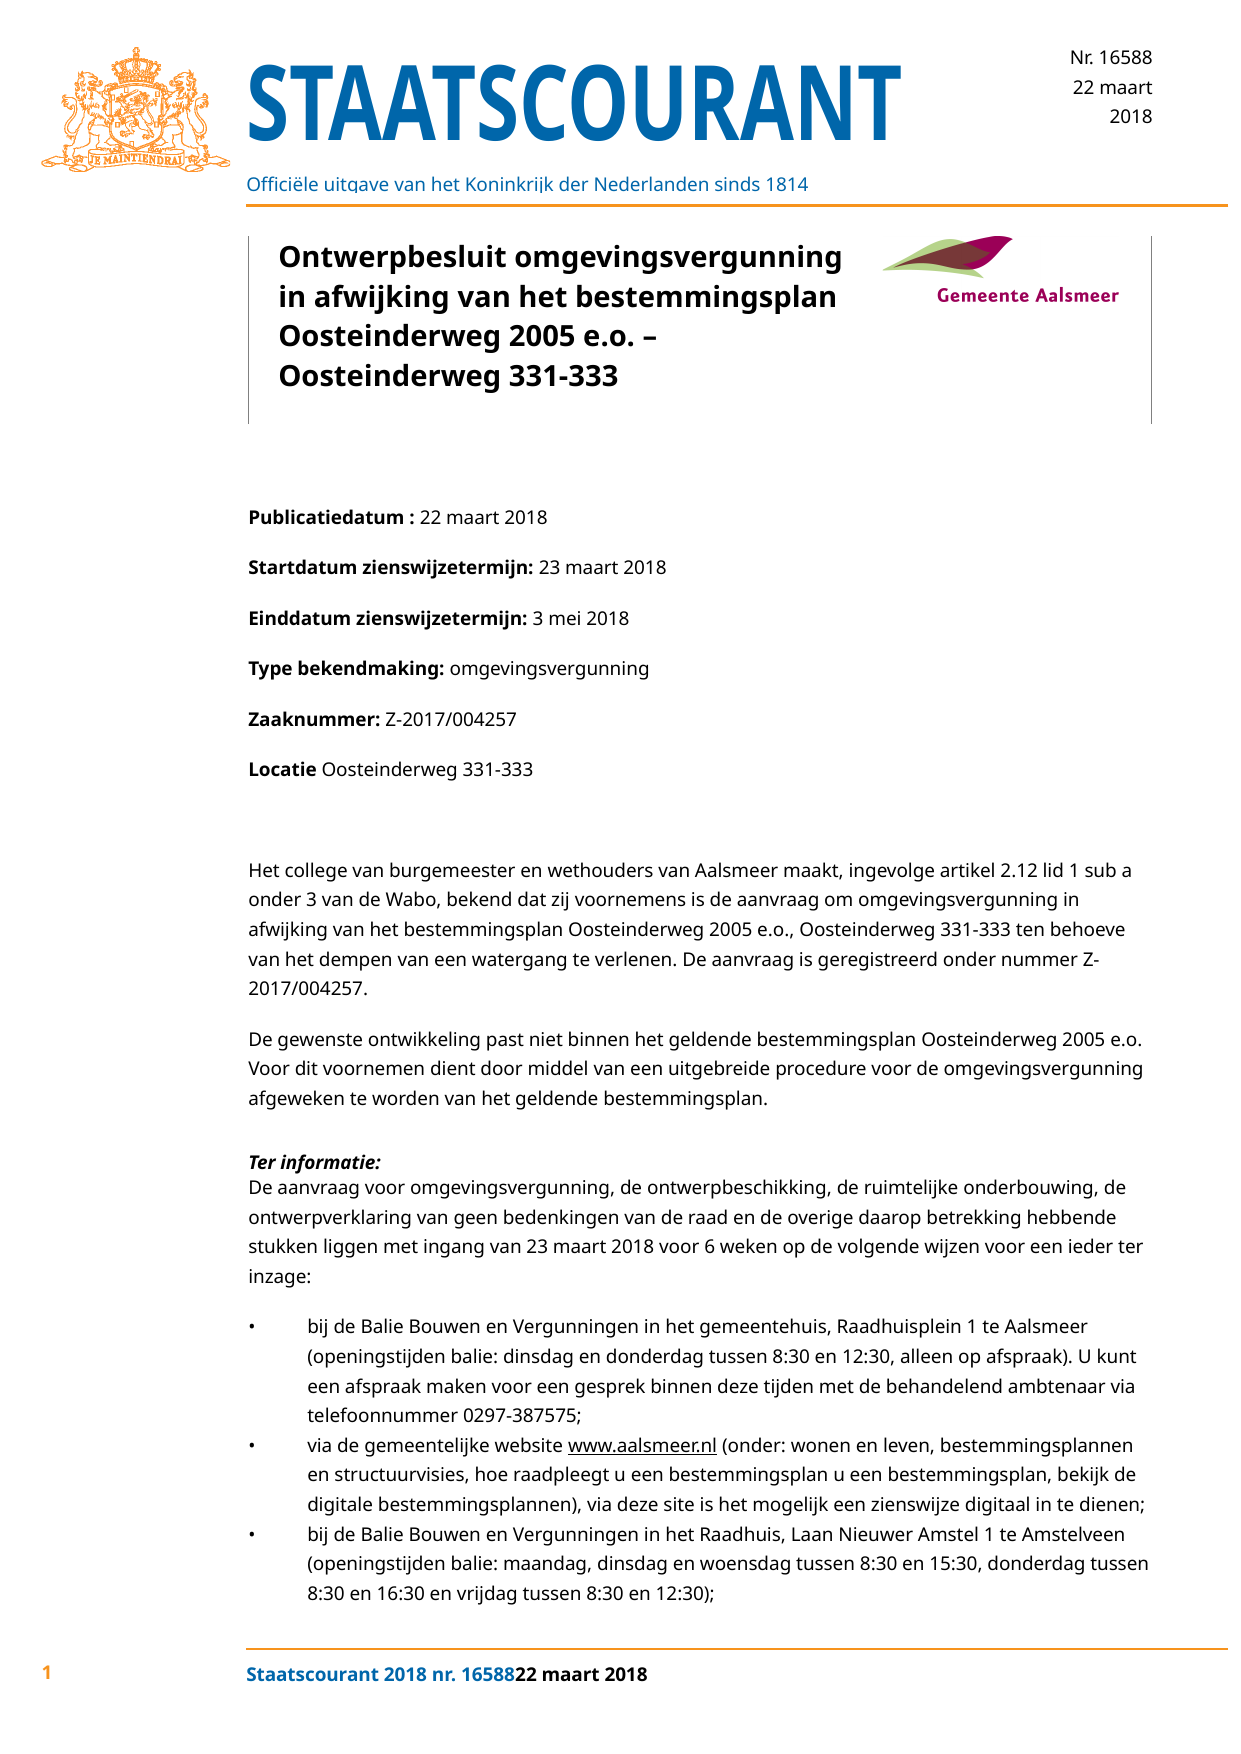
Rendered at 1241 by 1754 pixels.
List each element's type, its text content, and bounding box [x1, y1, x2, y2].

table_header Ontwerpbesluit omgevingsvergunning in afwijking van het bestemmingsplan Oosteinderweg 2005 e.o. –Oosteinderweg 331-333 [249, 236, 850, 424]
text De aanvraag voor omgevingsvergunning, de ontwerpbeschikking, de ruimtelijke onderbouwing, de ontwerpverklaring van geen bedenkingen van de raad en de overige daarop betrekking hebbende stukken liggen met ingang van 23 maart 2018 voor 6 weken op de volgende wijzen voor een ieder ter inzage: [248, 1174, 1152, 1289]
text Einddatum zienswijzetermijn: 3 mei 2018 [248, 605, 1152, 631]
text Type bekendmaking: omgevingsvergunning [248, 655, 1152, 681]
picture [41, 47, 231, 172]
text Ter informatie: [248, 1149, 1152, 1174]
text Het college van burgemeester en wethouders van Aalsmeer maakt, ingevolge artikel 2.12 lid 1 sub a onder 3 van de Wabo, bekend dat zij voornemens is de aanvraag om omgevingsvergunning in afwijking van het bestemmingsplan Oosteinderweg 2005 e.o., Oosteinderweg 331-333 ten behoeve van het dempen van een watergang te verlenen. De aanvraag is geregistreerd onder nummer Z-2017/004257. [248, 857, 1152, 1001]
text Publicatiedatum : 22 maart 2018 [248, 504, 1152, 530]
text Startdatum zienswijzetermijn: 23 maart 2018 [248, 554, 1152, 580]
text Locatie Oosteinderweg 331-333 [248, 756, 1152, 782]
text Zaaknummer: Z-2017/004257 [248, 706, 1152, 731]
list via de gemeentelijke website www.aalsmeer.nl (onder: wonen en leven, bestemmingsplannen en structuurvisies, hoe raadpleegt u een bestemmingsplan u een bestemmingsplan, bekijk de digitale bestemmingsplannen), via deze site is het mogelijk een zienswijze digitaal in te dienen; [248, 1432, 1152, 1517]
table_header [850, 236, 1151, 424]
list bij de Balie Bouwen en Vergunningen in het gemeentehuis, Raadhuisplein 1 te Aalsmeer (openingstijden balie: dinsdag en donderdag tussen 8:30 en 12:30, alleen op afspraak). U kunt een afspraak maken voor een gesprek binnen deze tijden met de behandelend ambtenaar via telefoonnummer 0297-387575; [248, 1314, 1152, 1428]
list bij de Balie Bouwen en Vergunningen in het Raadhuis, Laan Nieuwer Amstel 1 te Amstelveen (openingstijden balie: maandag, dinsdag en woensdag tussen 8:30 en 15:30, donderdag tussen 8:30 en 16:30 en vrijdag tussen 8:30 en 12:30); [248, 1521, 1152, 1606]
text De gewenste ontwikkeling past niet binnen het geldende bestemmingsplan Oosteinderweg 2005 e.o. Voor dit voornemen dient door middel van een uitgebreide procedure voor de omgevingsvergunning afgeweken te worden van het geldende bestemmingsplan. [248, 1026, 1152, 1111]
picture [882, 236, 1119, 302]
